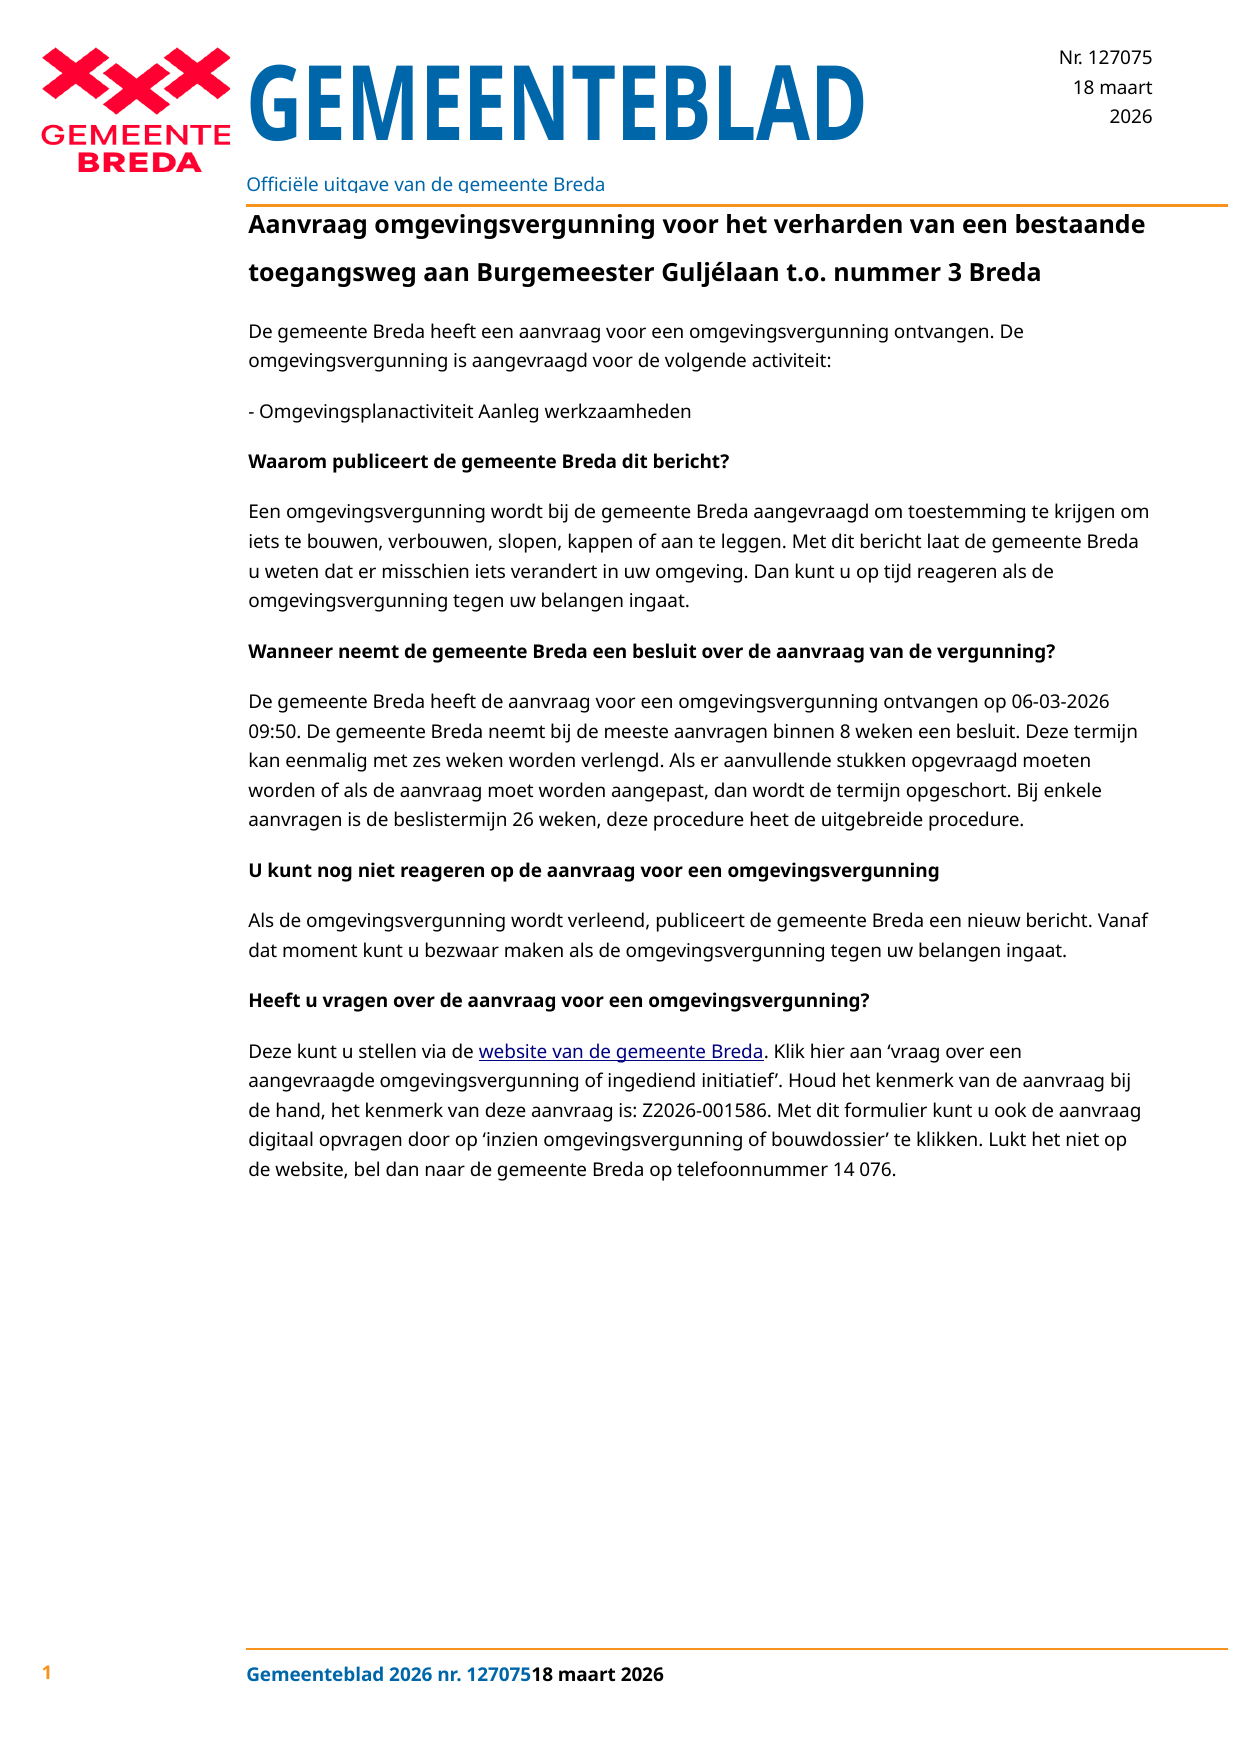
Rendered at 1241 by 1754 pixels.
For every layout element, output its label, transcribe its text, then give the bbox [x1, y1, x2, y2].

text De gemeente Breda heeft de aanvraag voor een omgevingsvergunning ontvangen op 06-03-2026 09:50. De gemeente Breda neemt bij de meeste aanvragen binnen 8 weken een besluit. Deze termijn kan eenmalig met zes weken worden verlengd. Als er aanvullende stukken opgevraagd moeten worden of als de aanvraag moet worden aangepast, dan wordt de termijn opgeschort. Bij enkele aanvragen is de beslistermijn 26 weken, deze procedure heet de uitgebreide procedure. [248, 688, 1152, 832]
text Een omgevingsvergunning wordt bij de gemeente Breda aangevraagd om toestemming te krijgen om iets te bouwen, verbouwen, slopen, kappen of aan te leggen. Met dit bericht laat de gemeente Breda u weten dat er misschien iets verandert in uw omgeving. Dan kunt u op tijd reageren als de omgevingsvergunning tegen uw belangen ingaat. [248, 499, 1152, 613]
text - Omgevingsplanactiviteit Aanleg werkzaamheden [248, 398, 1152, 424]
text Aanvraag omgevingsvergunning voor het verharden van een bestaande toegangsweg aan Burgemeester Guljélaan t.o. nummer 3 Breda [248, 207, 1152, 288]
text Waarom publiceert de gemeente Breda dit bericht? [248, 448, 1152, 474]
text U kunt nog niet reageren op de aanvraag voor een omgevingsvergunning [248, 857, 1152, 883]
text Heeft u vragen over de aanvraag voor een omgevingsvergunning? [248, 987, 1152, 1013]
text De gemeente Breda heeft een aanvraag voor een omgevingsvergunning ontvangen. De omgevingsvergunning is aangevraagd voor de volgende activiteit: [248, 318, 1152, 373]
text Als de omgevingsvergunning wordt verleend, publiceert de gemeente Breda een nieuw bericht. Vanaf dat moment kunt u bezwaar maken als de omgevingsvergunning tegen uw belangen ingaat. [248, 907, 1152, 963]
text Deze kunt u stellen via de website van de gemeente Breda. Klik hier aan ‘vraag over een aangevraagde omgevingsvergunning of ingediend initiatief’. Houd het kenmerk van de aanvraag bij de hand, het kenmerk van deze aanvraag is: Z2026-001586. Met dit formulier kunt u ook de aanvraag digitaal opvragen door op ‘inzien omgevingsvergunning of bouwdossier’ te klikken. Lukt het niet op de website, bel dan naar de gemeente Breda op telefoonnummer 14 076. [248, 1038, 1152, 1182]
picture [41, 47, 231, 172]
text Wanneer neemt de gemeente Breda een besluit over de aanvraag van de vergunning? [248, 638, 1152, 664]
